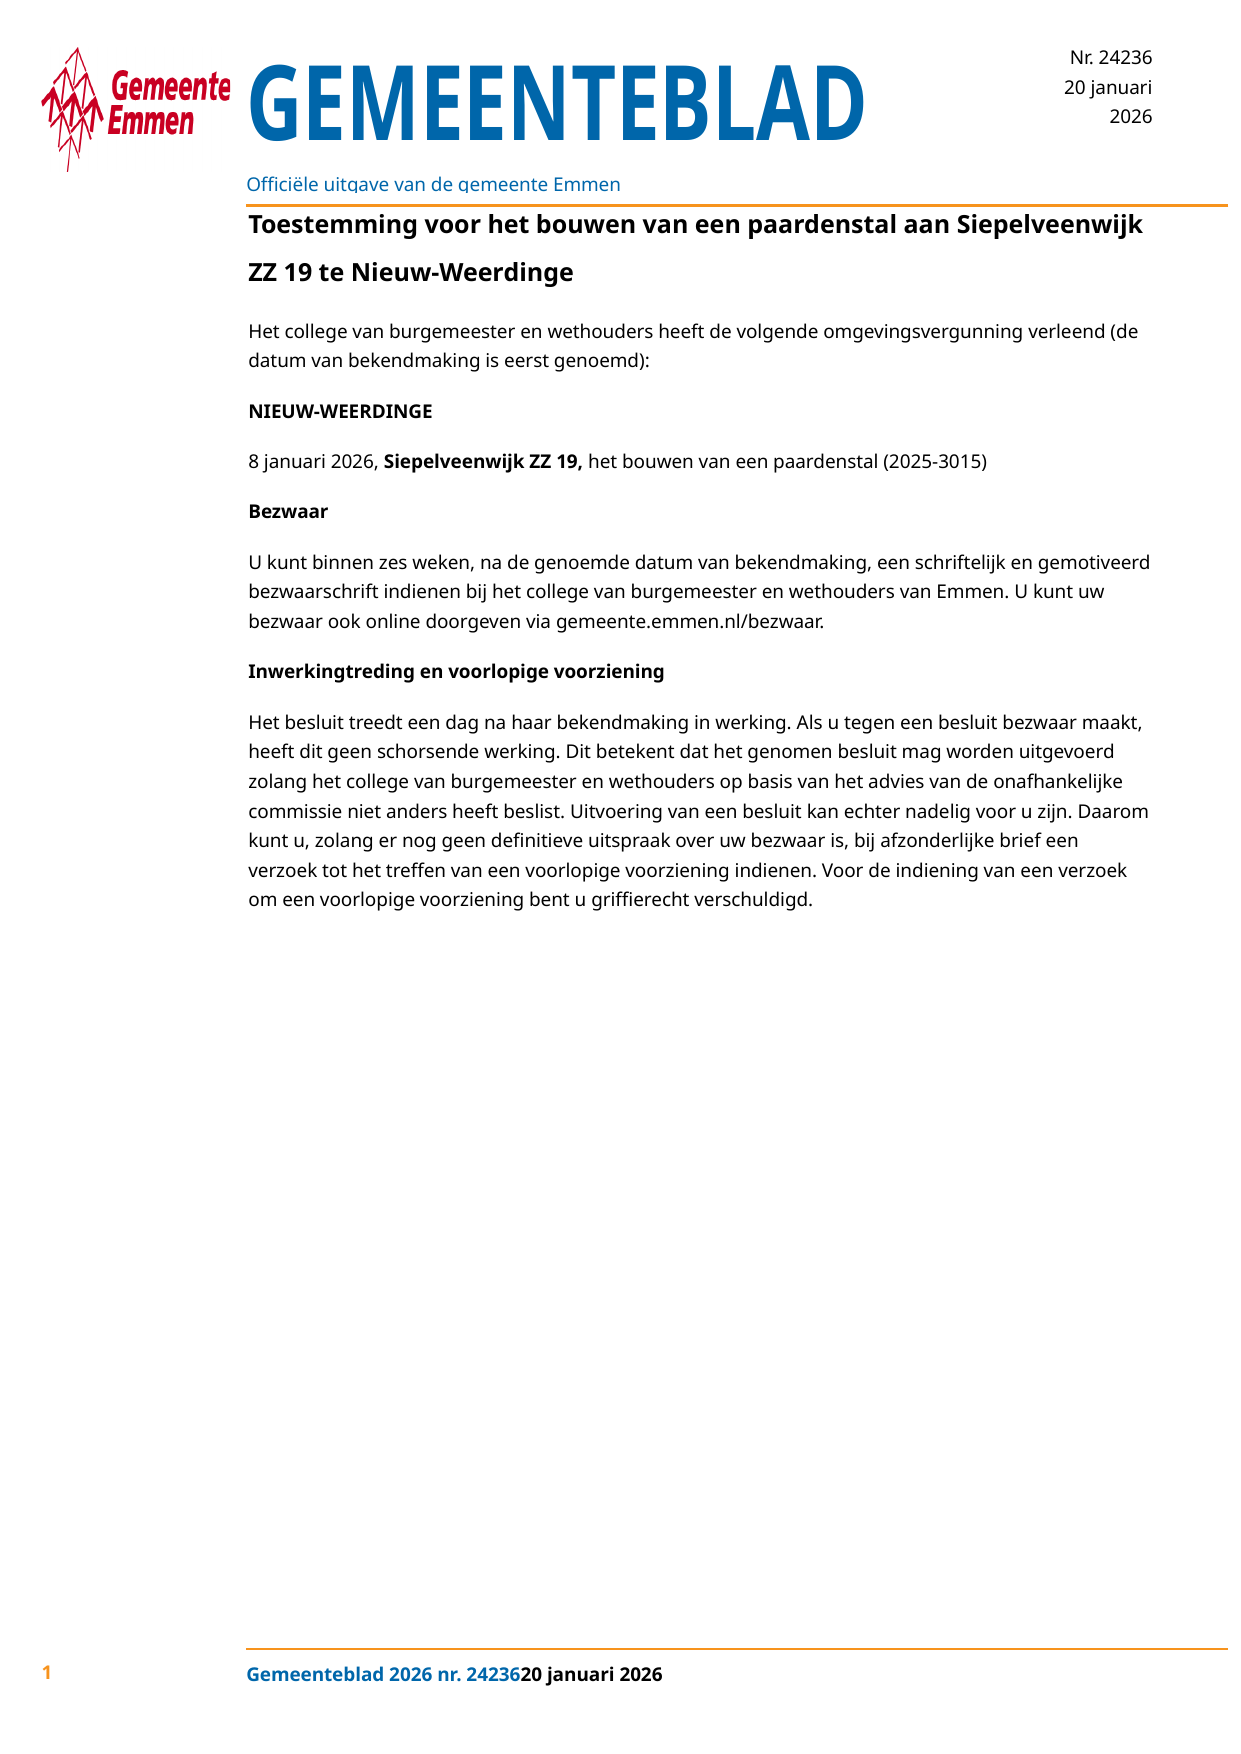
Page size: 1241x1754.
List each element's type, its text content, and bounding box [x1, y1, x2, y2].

text 8 januari 2026, Siepelveenwijk ZZ 19, het bouwen van een paardenstal (2025-3015) [248, 448, 1152, 474]
text U kunt binnen zes weken, na de genoemde datum van bekendmaking, een schriftelijk en gemotiveerd bezwaarschrift indienen bij het college van burgemeester en wethouders van Emmen. U kunt uw bezwaar ook online doorgeven via gemeente.emmen.nl/bezwaar. [248, 549, 1152, 634]
picture [41, 47, 231, 172]
text Inwerkingtreding en voorlopige voorziening [248, 659, 1152, 684]
text NIEUW-WEERDINGE [248, 398, 1152, 424]
text Het college van burgemeester en wethouders heeft de volgende omgevingsvergunning verleend (de datum van bekendmaking is eerst genoemd): [248, 318, 1152, 373]
text Toestemming voor het bouwen van een paardenstal aan Siepelveenwijk ZZ 19 te Nieuw-Weerdinge [248, 207, 1152, 288]
text Het besluit treedt een dag na haar bekendmaking in werking. Als u tegen een besluit bezwaar maakt, heeft dit geen schorsende werking. Dit betekent dat het genomen besluit mag worden uitgevoerd zolang het college van burgemeester en wethouders op basis van het advies van de onafhankelijke commissie niet anders heeft beslist. Uitvoering van een besluit kan echter nadelig voor u zijn. Daarom kunt u, zolang er nog geen definitieve uitspraak over uw bezwaar is, bij afzonderlijke brief een verzoek tot het treffen van een voorlopige voorziening indienen. Voor de indiening van een verzoek om een voorlopige voorziening bent u griffierecht verschuldigd. [248, 709, 1152, 912]
text Bezwaar [248, 499, 1152, 524]
